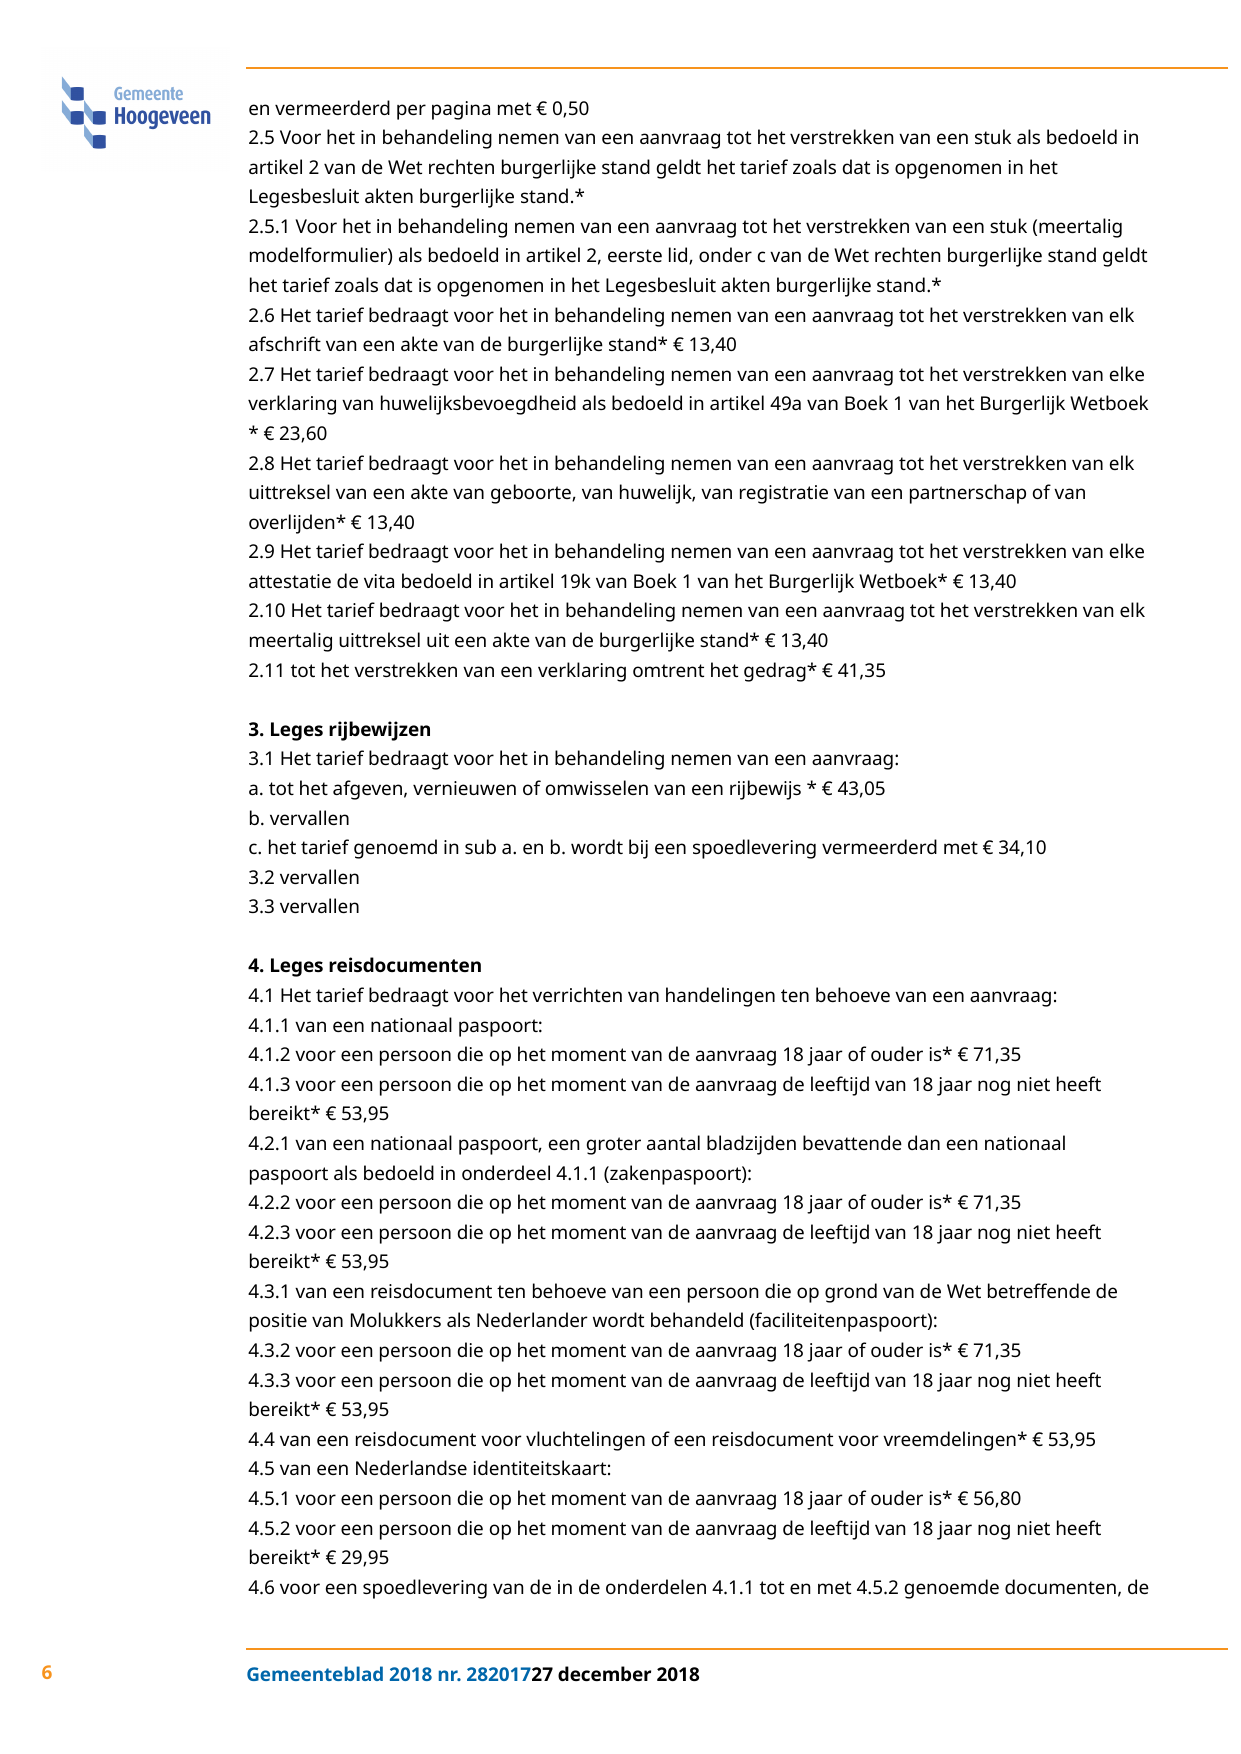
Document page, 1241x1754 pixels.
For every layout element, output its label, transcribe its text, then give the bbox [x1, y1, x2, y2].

text 2.9 Het tarief bedraagt voor het in behandeling nemen van een aanvraag tot het verstrekken van elke attestatie de vita bedoeld in artikel 19k van Boek 1 van het Burgerlijk Wetboek* € 13,40 [248, 538, 1152, 594]
text 3. Leges rijbewijzen [248, 716, 1152, 742]
text 3.1 Het tarief bedraagt voor het in behandeling nemen van een aanvraag: [248, 746, 1152, 771]
text 3.3 vervallen [248, 893, 1152, 919]
text 4.1.1 van een nationaal paspoort: [248, 1012, 1152, 1038]
text 4.2.3 voor een persoon die op het moment van de aanvraag de leeftijd van 18 jaar nog niet heeft bereikt* € 53,95 [248, 1219, 1152, 1274]
text 4.5.1 voor een persoon die op het moment van de aanvraag 18 jaar of ouder is* € 56,80 [248, 1485, 1152, 1511]
text 3.2 vervallen [248, 864, 1152, 890]
text 4.4 van een reisdocument voor vluchtelingen of een reisdocument voor vreemdelingen* € 53,95 [248, 1426, 1152, 1452]
text 4.3.1 van een reisdocument ten behoeve van een persoon die op grond van de Wet betreffende de positie van Molukkers als Nederlander wordt behandeld (faciliteitenpaspoort): [248, 1278, 1152, 1333]
text en vermeerderd per pagina met € 0,50 [248, 95, 1152, 121]
text 4.6 voor een spoedlevering van de in de onderdelen 4.1.1 tot en met 4.5.2 genoemde documenten, de [248, 1574, 1152, 1600]
text 2.7 Het tarief bedraagt voor het in behandeling nemen van een aanvraag tot het verstrekken van elke verklaring van huwelijksbevoegdheid als bedoeld in artikel 49a van Boek 1 van het Burgerlijk Wetboek * € 23,60 [248, 361, 1152, 446]
text 2.5.1 Voor het in behandeling nemen van een aanvraag tot het verstrekken van een stuk (meertalig modelformulier) als bedoeld in artikel 2, eerste lid, onder c van de Wet rechten burgerlijke stand geldt het tarief zoals dat is opgenomen in het Legesbesluit akten burgerlijke stand.* [248, 213, 1152, 298]
text 4.1.3 voor een persoon die op het moment van de aanvraag de leeftijd van 18 jaar nog niet heeft bereikt* € 53,95 [248, 1071, 1152, 1126]
text 2.6 Het tarief bedraagt voor het in behandeling nemen van een aanvraag tot het verstrekken van elk afschrift van een akte van de burgerlijke stand* € 13,40 [248, 302, 1152, 357]
text 4.3.3 voor een persoon die op het moment van de aanvraag de leeftijd van 18 jaar nog niet heeft bereikt* € 53,95 [248, 1367, 1152, 1422]
text a. tot het afgeven, vernieuwen of omwisselen van een rijbewijs * € 43,05 [248, 775, 1152, 801]
text 4.2.2 voor een persoon die op het moment van de aanvraag 18 jaar of ouder is* € 71,35 [248, 1189, 1152, 1215]
text 2.5 Voor het in behandeling nemen van een aanvraag tot het verstrekken van een stuk als bedoeld in artikel 2 van de Wet rechten burgerlijke stand geldt het tarief zoals dat is opgenomen in het Legesbesluit akten burgerlijke stand.* [248, 124, 1152, 209]
text 4.5.2 voor een persoon die op het moment van de aanvraag de leeftijd van 18 jaar nog niet heeft bereikt* € 29,95 [248, 1515, 1152, 1570]
text 2.8 Het tarief bedraagt voor het in behandeling nemen van een aanvraag tot het verstrekken van elk uittreksel van een akte van geboorte, van huwelijk, van registratie van een partnerschap of van overlijden* € 13,40 [248, 450, 1152, 535]
text 4. Leges reisdocumenten [248, 953, 1152, 978]
text 4.3.2 voor een persoon die op het moment van de aanvraag 18 jaar of ouder is* € 71,35 [248, 1337, 1152, 1363]
text b. vervallen [248, 805, 1152, 831]
text 2.11 tot het verstrekken van een verklaring omtrent het gedrag* € 41,35 [248, 657, 1152, 683]
text 4.2.1 van een nationaal paspoort, een groter aantal bladzijden bevattende dan een nationaal paspoort als bedoeld in onderdeel 4.1.1 (zakenpaspoort): [248, 1130, 1152, 1186]
text 4.5 van een Nederlandse identiteitskaart: [248, 1456, 1152, 1481]
picture [41, 47, 231, 172]
text 2.10 Het tarief bedraagt voor het in behandeling nemen van een aanvraag tot het verstrekken van elk meertalig uittreksel uit een akte van de burgerlijke stand* € 13,40 [248, 598, 1152, 653]
text c. het tarief genoemd in sub a. en b. wordt bij een spoedlevering vermeerderd met € 34,10 [248, 834, 1152, 860]
text 4.1 Het tarief bedraagt voor het verrichten van handelingen ten behoeve van een aanvraag: [248, 982, 1152, 1008]
text 4.1.2 voor een persoon die op het moment van de aanvraag 18 jaar of ouder is* € 71,35 [248, 1041, 1152, 1067]
